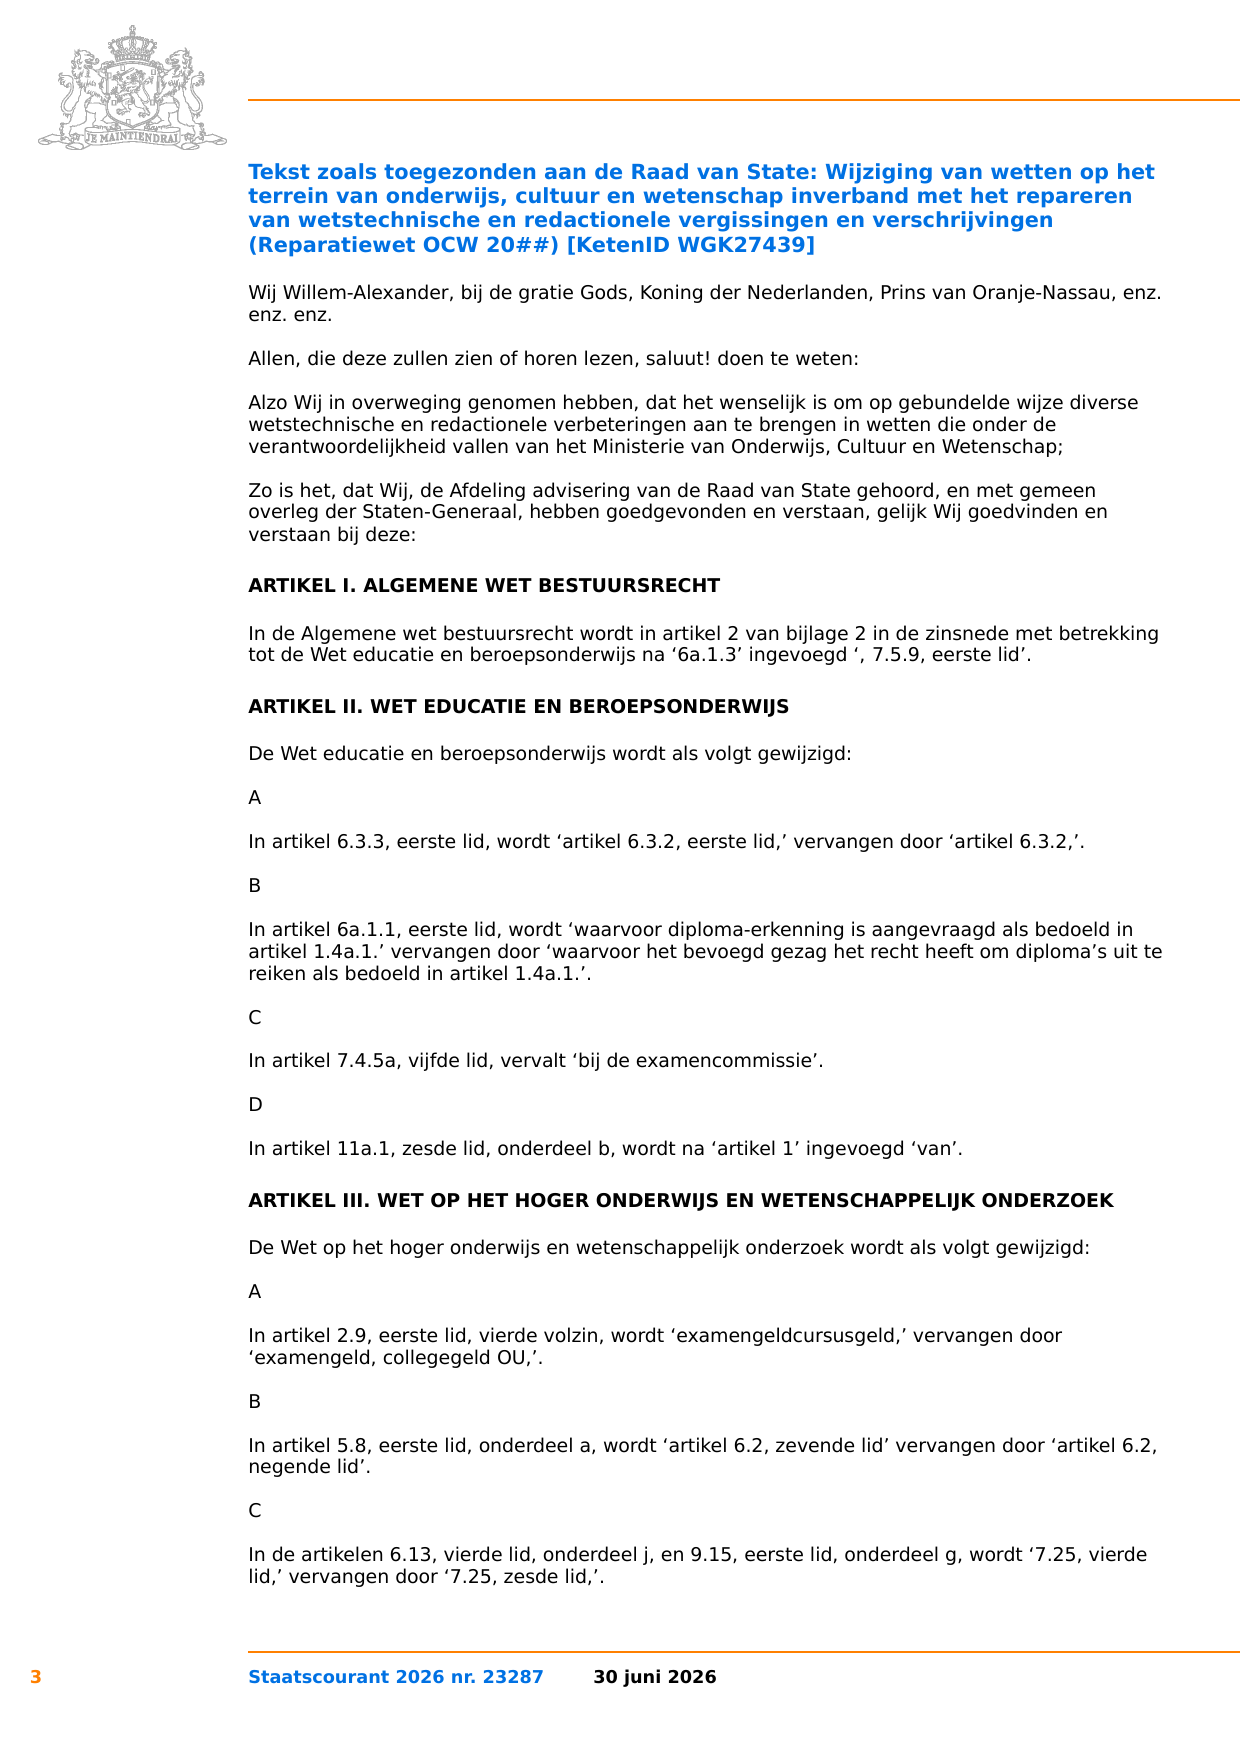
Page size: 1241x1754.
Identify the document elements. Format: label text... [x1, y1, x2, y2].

text Zo is het, dat Wij, de Afdeling advisering van de Raad van State gehoord, en met gemeen overleg der Staten-Generaal, hebben goedgevonden en verstaan, gelijk Wij goedvinden en verstaan bij deze: [248, 479, 1163, 545]
text Alzo Wij in overweging genomen hebben, dat het wenselijk is om op gebundelde wijze diverse wetstechnische en redactionele verbeteringen aan te brengen in wetten die onder de verantwoordelijkheid vallen van het Ministerie van Onderwijs, Cultuur en Wetenschap; [248, 392, 1163, 458]
text In artikel 7.4.5a, vijfde lid, vervalt ‘bij de examencommissie’. [248, 1050, 1163, 1072]
text In artikel 2.9, eerste lid, vierde volzin, wordt ‘examengeldcursusgeld,’ vervangen door ‘examengeld, collegegeld OU,’. [248, 1325, 1163, 1369]
text In artikel 11a.1, zesde lid, onderdeel b, wordt na ‘artikel 1’ ingevoegd ‘van’. [248, 1138, 1163, 1160]
text In de Algemene wet bestuursrecht wordt in artikel 2 van bijlage 2 in de zinsnede met betrekking tot de Wet educatie en beroepsonderwijs na ‘6a.1.3’ ingevoegd ‘, 7.5.9, eerste lid’. [248, 622, 1163, 666]
text C [248, 1500, 1163, 1522]
text In artikel 6a.1.1, eerste lid, wordt ‘waarvoor diploma-erkenning is aangevraagd als bedoeld in artikel 1.4a.1.’ vervangen door ‘waarvoor het bevoegd gezag het recht heeft om diploma’s uit te reiken als bedoeld in artikel 1.4a.1.’. [248, 919, 1163, 985]
text De Wet educatie en beroepsonderwijs wordt als volgt gewijzigd: [248, 743, 1163, 765]
subtitle ARTIKEL II. WET EDUCATIE EN BEROEPSONDERWIJS [248, 696, 1163, 718]
subtitle Tekst zoals toegezonden aan de Raad van State: Wijziging van wetten op het terrein van onderwijs, cultuur en wetenschap inverband met het repareren van wetstechnische en redactionele vergissingen en verschrijvingen (Reparatiewet OCW 20##) [KetenID WGK27439] [248, 160, 1163, 257]
text B [248, 875, 1163, 897]
text In artikel 6.3.3, eerste lid, wordt ‘artikel 6.3.2, eerste lid,’ vervangen door ‘artikel 6.3.2,’. [248, 831, 1163, 853]
subtitle ARTIKEL I. ALGEMENE WET BESTUURSRECHT [248, 575, 1163, 597]
text D [248, 1094, 1163, 1116]
picture [38, 25, 227, 150]
text A [248, 1281, 1163, 1303]
text Wij Willem-Alexander, bij de gratie Gods, Koning der Nederlanden, Prins van Oranje-Nassau, enz. enz. enz. [248, 282, 1163, 326]
text In artikel 5.8, eerste lid, onderdeel a, wordt ‘artikel 6.2, zevende lid’ vervangen door ‘artikel 6.2, negende lid’. [248, 1434, 1163, 1478]
text In de artikelen 6.13, vierde lid, onderdeel j, en 9.15, eerste lid, onderdeel g, wordt ‘7.25, vierde lid,’ vervangen door ‘7.25, zesde lid,’. [248, 1544, 1163, 1588]
text C [248, 1007, 1163, 1028]
text De Wet op het hoger onderwijs en wetenschappelijk onderzoek wordt als volgt gewijzigd: [248, 1237, 1163, 1259]
subtitle ARTIKEL III. WET OP HET HOGER ONDERWIJS EN WETENSCHAPPELIJK ONDERZOEK [248, 1190, 1163, 1212]
text B [248, 1391, 1163, 1413]
text A [248, 787, 1163, 809]
text Allen, die deze zullen zien of horen lezen, saluut! doen te weten: [248, 348, 1163, 370]
